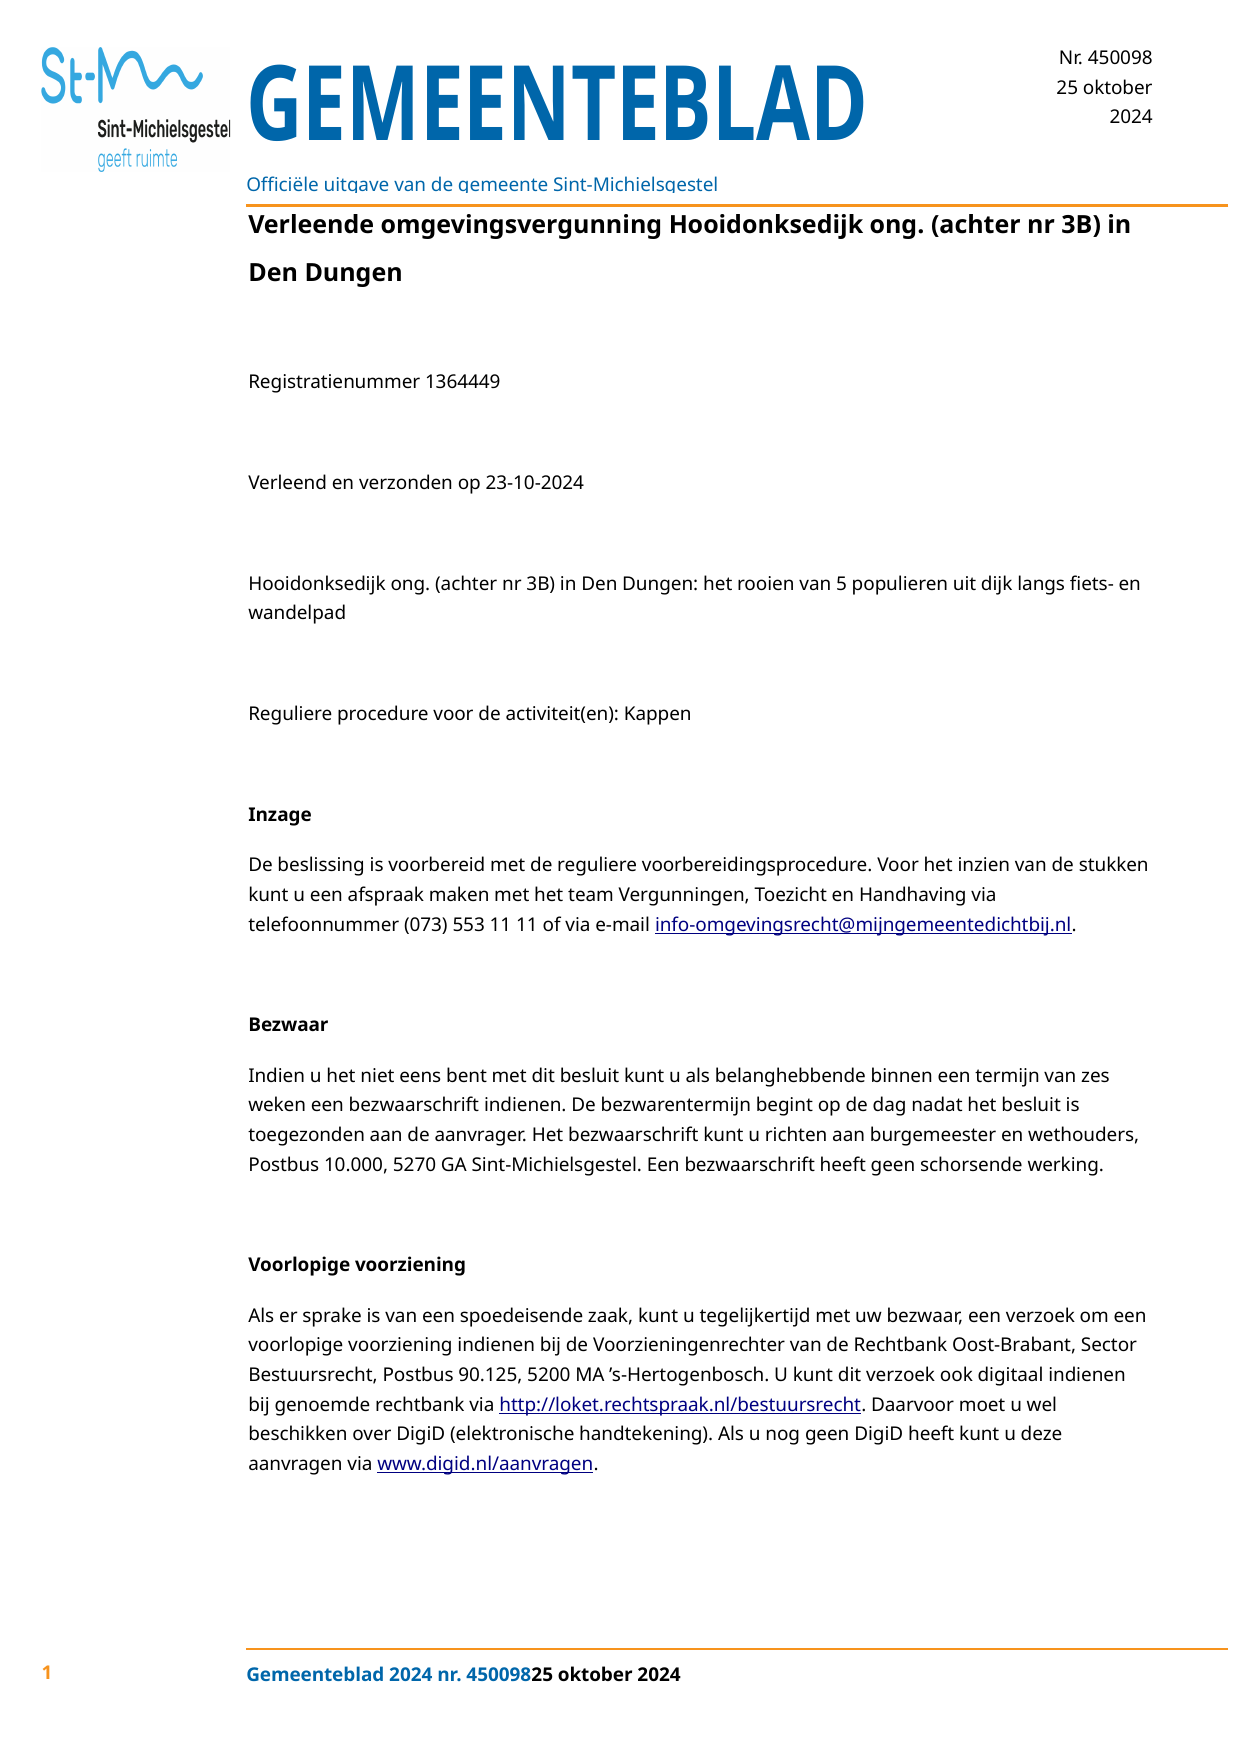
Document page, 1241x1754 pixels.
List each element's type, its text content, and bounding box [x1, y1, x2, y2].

text Hooidonksedijk ong. (achter nr 3B) in Den Dungen: het rooien van 5 populieren uit dijk langs fiets- en wandelpad [248, 570, 1152, 625]
text Bezwaar [248, 1012, 1152, 1037]
text Indien u het niet eens bent met dit besluit kunt u als belanghebbende binnen een termijn van zes weken een bezwaarschrift indienen. De bezwarentermijn begint op de dag nadat het besluit is toegezonden aan de aanvrager. Het bezwaarschrift kunt u richten aan burgemeester en wethouders, Postbus 10.000, 5270 GA Sint-Michielsgestel. Een bezwaarschrift heeft geen schorsende werking. [248, 1062, 1152, 1177]
text Voorlopige voorziening [248, 1252, 1152, 1277]
text Als er sprake is van een spoedeisende zaak, kunt u tegelijkertijd met uw bezwaar, een verzoek om een voorlopige voorziening indienen bij de Voorzieningenrechter van de Rechtbank Oost-Brabant, Sector Bestuursrecht, Postbus 90.125, 5200 MA ’s-Hertogenbosch. U kunt dit verzoek ook digitaal indienen bij genoemde rechtbank via http://loket.rechtspraak.nl/bestuursrecht. Daarvoor moet u wel beschikken over DigiD (elektronische handtekening). Als u nog geen DigiD heeft kunt u deze aanvragen via www.digid.nl/aanvragen. [248, 1302, 1152, 1476]
picture [41, 47, 231, 172]
text Verleend en verzonden op 23-10-2024 [248, 469, 1152, 495]
text De beslissing is voorbereid met de reguliere voorbereidingsprocedure. Voor het inzien van de stukken kunt u een afspraak maken met het team Vergunningen, Toezicht en Handhaving via telefoonnummer (073) 553 11 11 of via e-mail info-omgevingsrecht@mijngemeentedichtbij.nl. [248, 852, 1152, 937]
text Registratienummer 1364449 [248, 368, 1152, 394]
text Inzage [248, 801, 1152, 827]
text Verleende omgevingsvergunning Hooidonksedijk ong. (achter nr 3B) in Den Dungen [248, 207, 1152, 288]
text Reguliere procedure voor de activiteit(en): Kappen [248, 700, 1152, 726]
